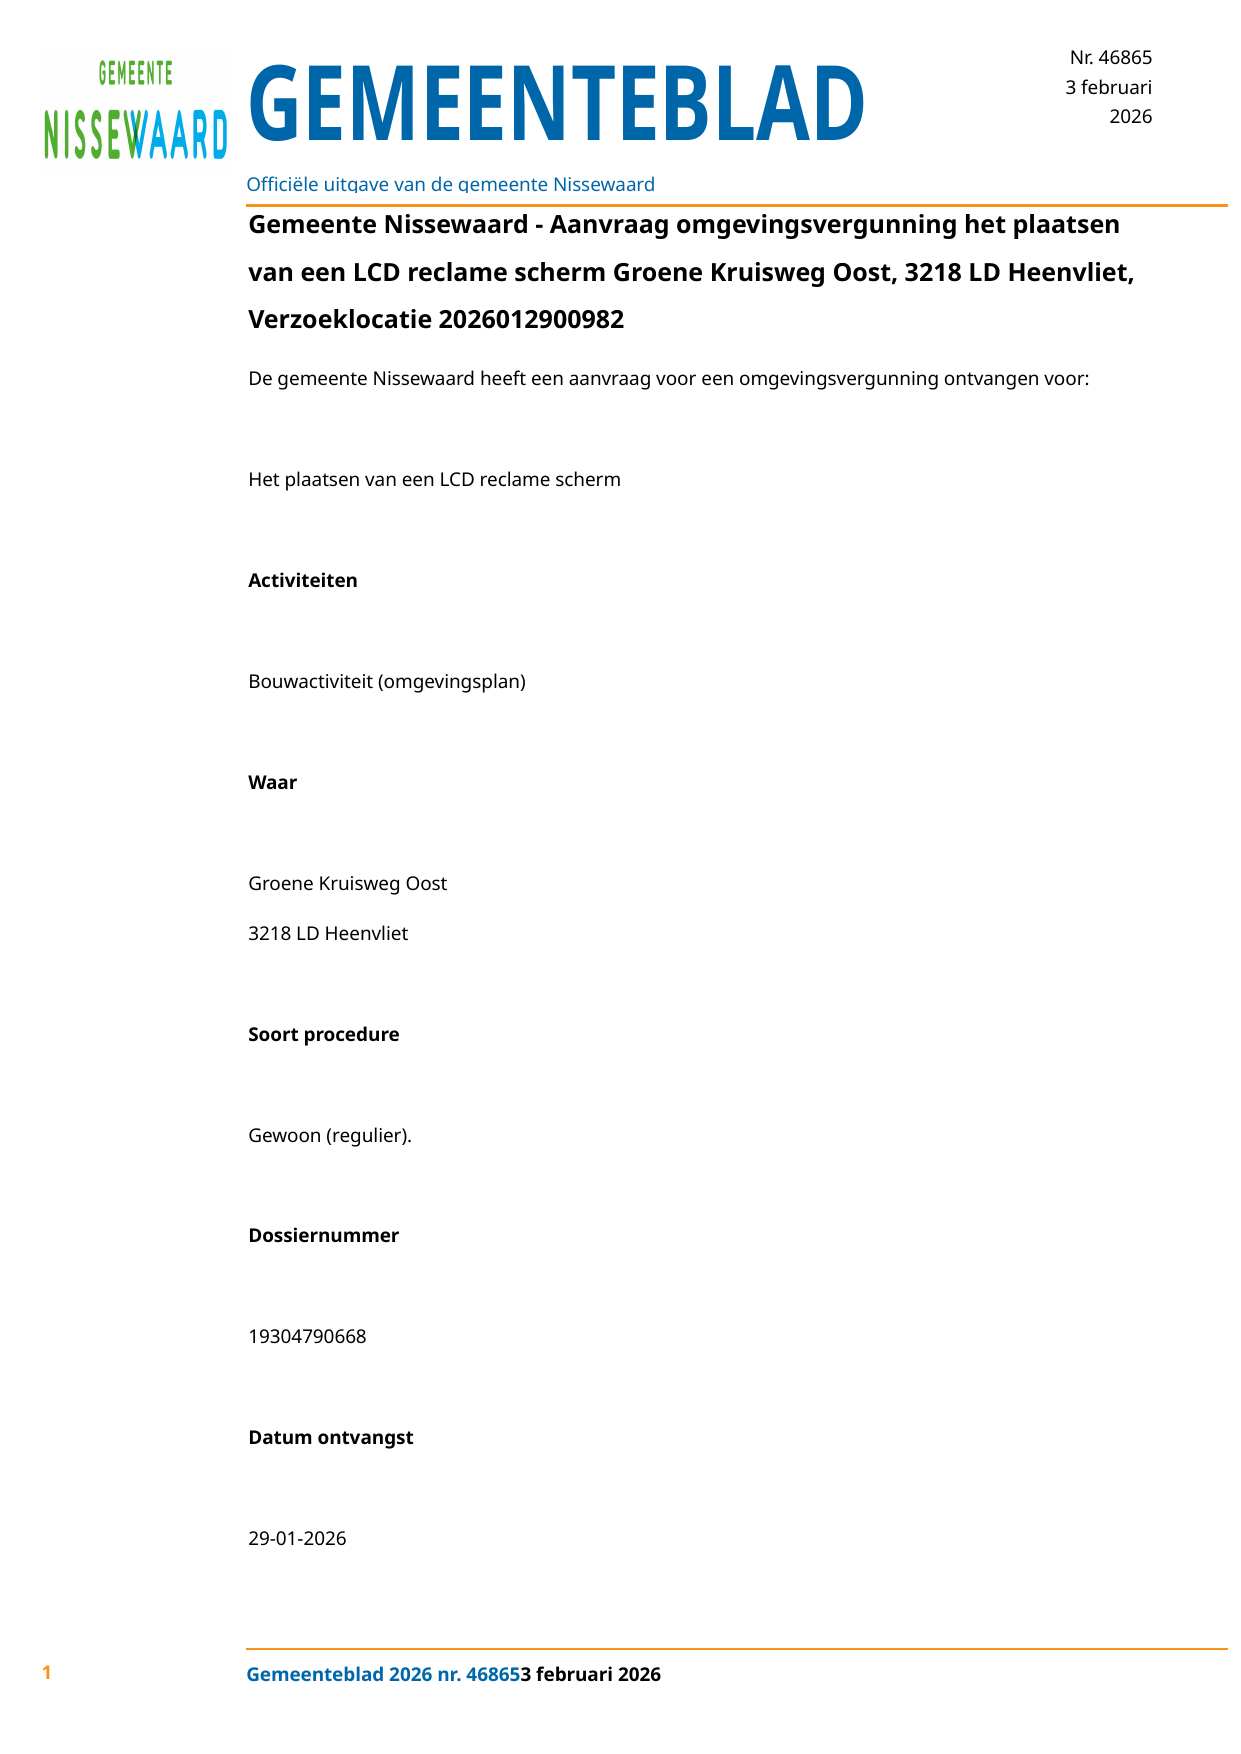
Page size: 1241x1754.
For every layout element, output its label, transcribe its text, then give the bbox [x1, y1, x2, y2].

text Gemeente Nissewaard - Aanvraag omgevingsvergunning het plaatsen van een LCD reclame scherm Groene Kruisweg Oost, 3218 LD Heenvliet, Verzoeklocatie 2026012900982 [248, 207, 1152, 336]
text 3218 LD Heenvliet [248, 920, 1152, 946]
text Gewoon (regulier). [248, 1122, 1152, 1147]
text Datum ontvangst [248, 1424, 1152, 1450]
text Waar [248, 769, 1152, 794]
text Activiteiten [248, 567, 1152, 593]
picture [41, 47, 231, 172]
text De gemeente Nissewaard heeft een aanvraag voor een omgevingsvergunning ontvangen voor: [248, 366, 1152, 391]
text Bouwactiviteit (omgevingsplan) [248, 668, 1152, 694]
text 29-01-2026 [248, 1525, 1152, 1551]
text Het plaatsen van een LCD reclame scherm [248, 466, 1152, 492]
text Soort procedure [248, 1021, 1152, 1047]
text 19304790668 [248, 1323, 1152, 1349]
text Dossiernummer [248, 1223, 1152, 1248]
text Groene Kruisweg Oost [248, 870, 1152, 895]
